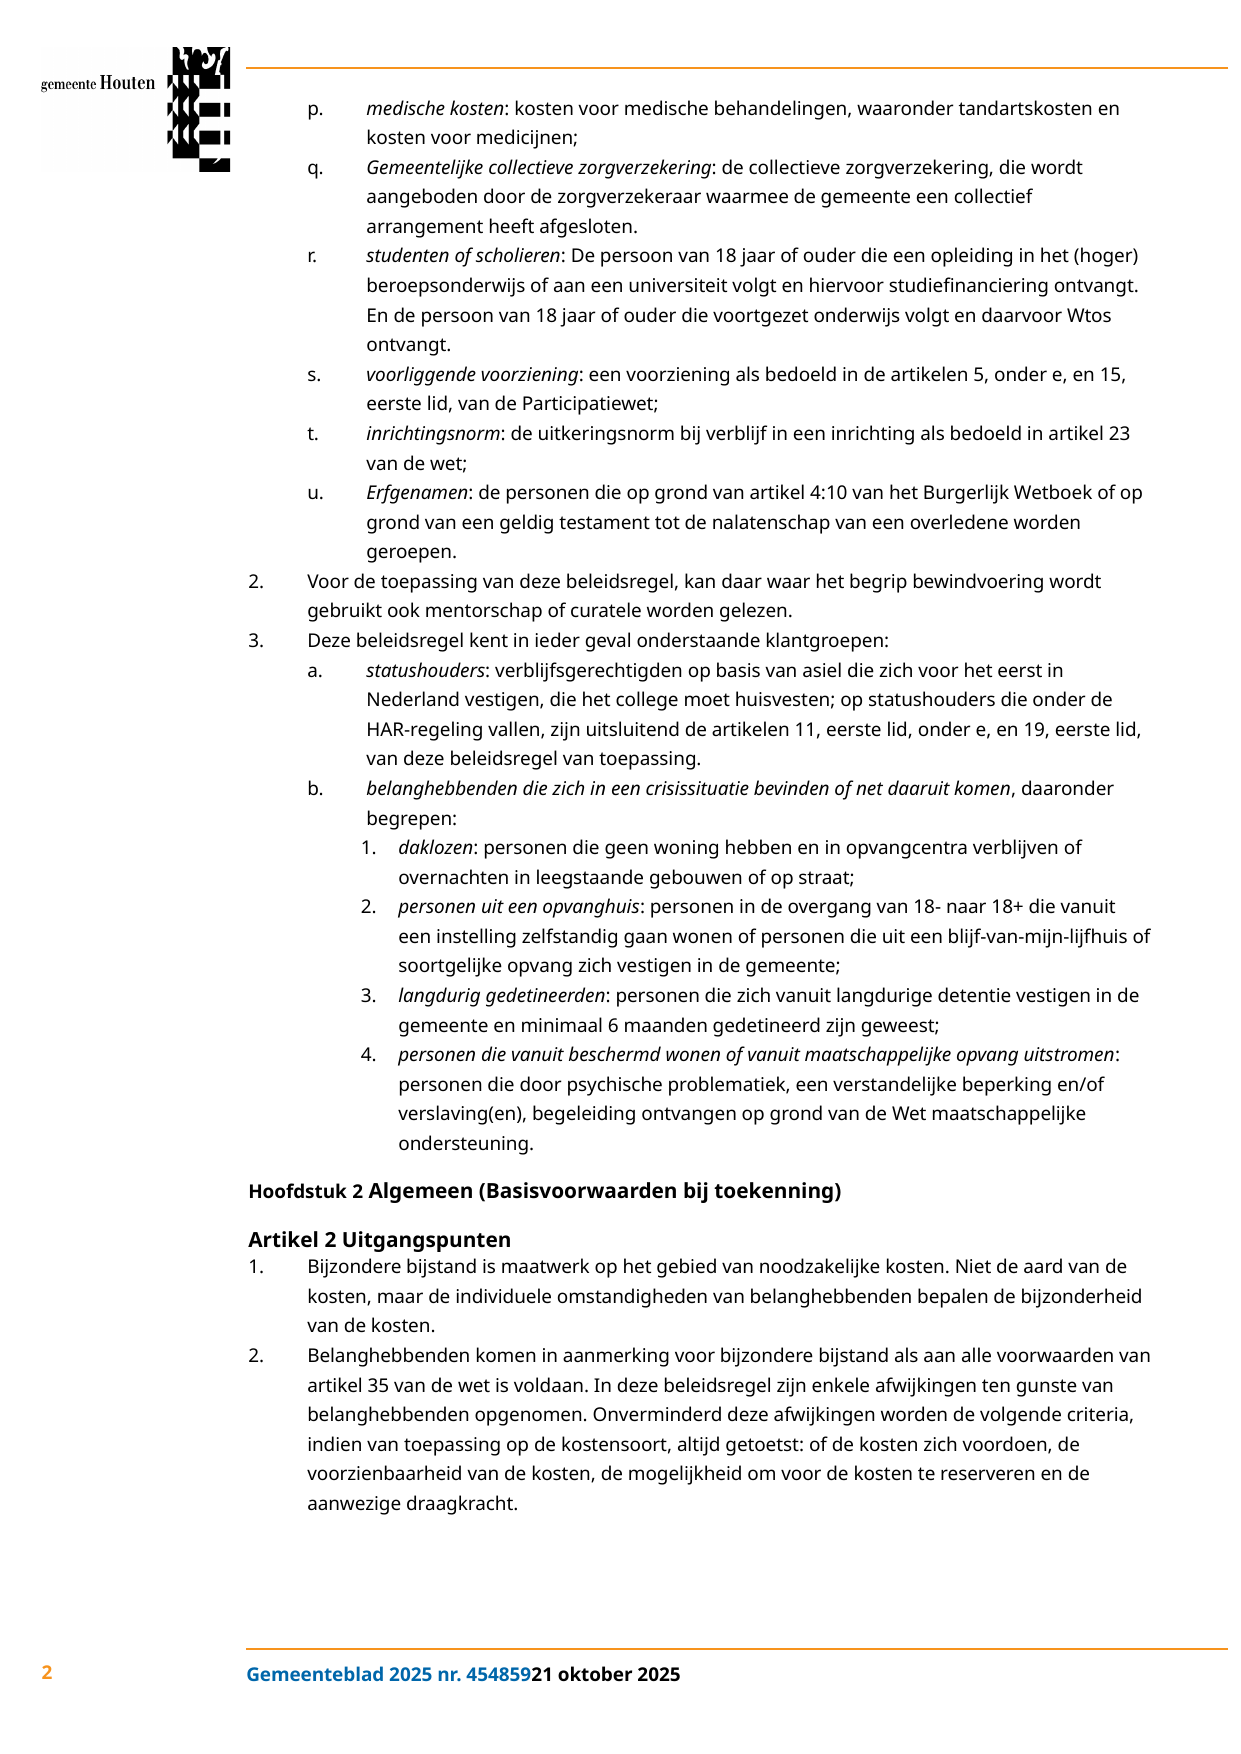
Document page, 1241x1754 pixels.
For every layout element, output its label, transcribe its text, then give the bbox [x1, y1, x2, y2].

list personen uit een opvanghuis: personen in de overgang van 18- naar 18+ die vanuit een instelling zelfstandig gaan wonen of personen die uit een blijf-van-mijn-lijfhuis of soortgelijke opvang zich vestigen in de gemeente; [361, 893, 1152, 978]
list statushouders: verblijfsgerechtigden op basis van asiel die zich voor het eerst in Nederland vestigen, die het college moet huisvesten; op statushouders die onder de HAR-regeling vallen, zijn uitsluitend de artikelen 11, eerste lid, onder e, en 19, eerste lid, van deze beleidsregel van toepassing. [307, 657, 1152, 771]
list Gemeentelijke collectieve zorgverzekering: de collectieve zorgverzekering, die wordt aangeboden door de zorgverzekeraar waarmee de gemeente een collectief arrangement heeft afgesloten. [307, 154, 1152, 239]
list belanghebbenden die zich in een crisissituatie bevinden of net daaruit komen, daaronder begrepen: [307, 775, 1152, 831]
list daklozen: personen die geen woning hebben en in opvangcentra verblijven of overnachten in leegstaande gebouwen of op straat; [361, 834, 1152, 890]
list personen die vanuit beschermd wonen of vanuit maatschappelijke opvang uitstromen: personen die door psychische problematiek, een verstandelijke beperking en/of verslaving(en), begeleiding ontvangen op grond van de Wet maatschappelijke ondersteuning. [361, 1041, 1152, 1156]
list Voor de toepassing van deze beleidsregel, kan daar waar het begrip bewindvoering wordt gebruikt ook mentorschap of curatele worden gelezen. [248, 568, 1152, 623]
list studenten of scholieren: De persoon van 18 jaar of ouder die een opleiding in het (hoger) beroepsonderwijs of aan een universiteit volgt en hiervoor studiefinanciering ontvangt. En de persoon van 18 jaar of ouder die voortgezet onderwijs volgt en daarvoor Wtos ontvangt. [307, 243, 1152, 357]
list langdurig gedetineerden: personen die zich vanuit langdurige detentie vestigen in de gemeente en minimaal 6 maanden gedetineerd zijn geweest; [361, 982, 1152, 1038]
list Deze beleidsregel kent in ieder geval onderstaande klantgroepen: [248, 627, 1152, 653]
list Erfgenamen: de personen die op grond van artikel 4:10 van het Burgerlijk Wetboek of op grond van een geldig testament tot de nalatenschap van een overledene worden geroepen. [307, 479, 1152, 564]
list inrichtingsnorm: de uitkeringsnorm bij verblijf in een inrichting als bedoeld in artikel 23 van de wet; [307, 420, 1152, 476]
list Belanghebbenden komen in aanmerking voor bijzondere bijstand als aan alle voorwaarden van artikel 35 van de wet is voldaan. In deze beleidsregel zijn enkele afwijkingen ten gunste van belanghebbenden opgenomen. Onverminderd deze afwijkingen worden de volgende criteria, indien van toepassing op de kostensoort, altijd getoetst: of de kosten zich voordoen, de voorzienbaarheid van de kosten, de mogelijkheid om voor de kosten te reserveren en de aanwezige draagkracht. [248, 1342, 1152, 1516]
list Bijzondere bijstand is maatwerk op het gebied van noodzakelijke kosten. Niet de aard van de kosten, maar de individuele omstandigheden van belanghebbenden bepalen de bijzonderheid van de kosten. [248, 1253, 1152, 1338]
text Hoofdstuk 2 Algemeen (Basisvoorwaarden bij toekenning) [248, 1176, 1152, 1204]
list medische kosten: kosten voor medische behandelingen, waaronder tandartskosten en kosten voor medicijnen; [307, 95, 1152, 150]
text Artikel 2 Uitgangspunten [248, 1225, 1152, 1253]
picture [41, 47, 231, 172]
list voorliggende voorziening: een voorziening als bedoeld in de artikelen 5, onder e, en 15, eerste lid, van de Participatiewet; [307, 361, 1152, 416]
